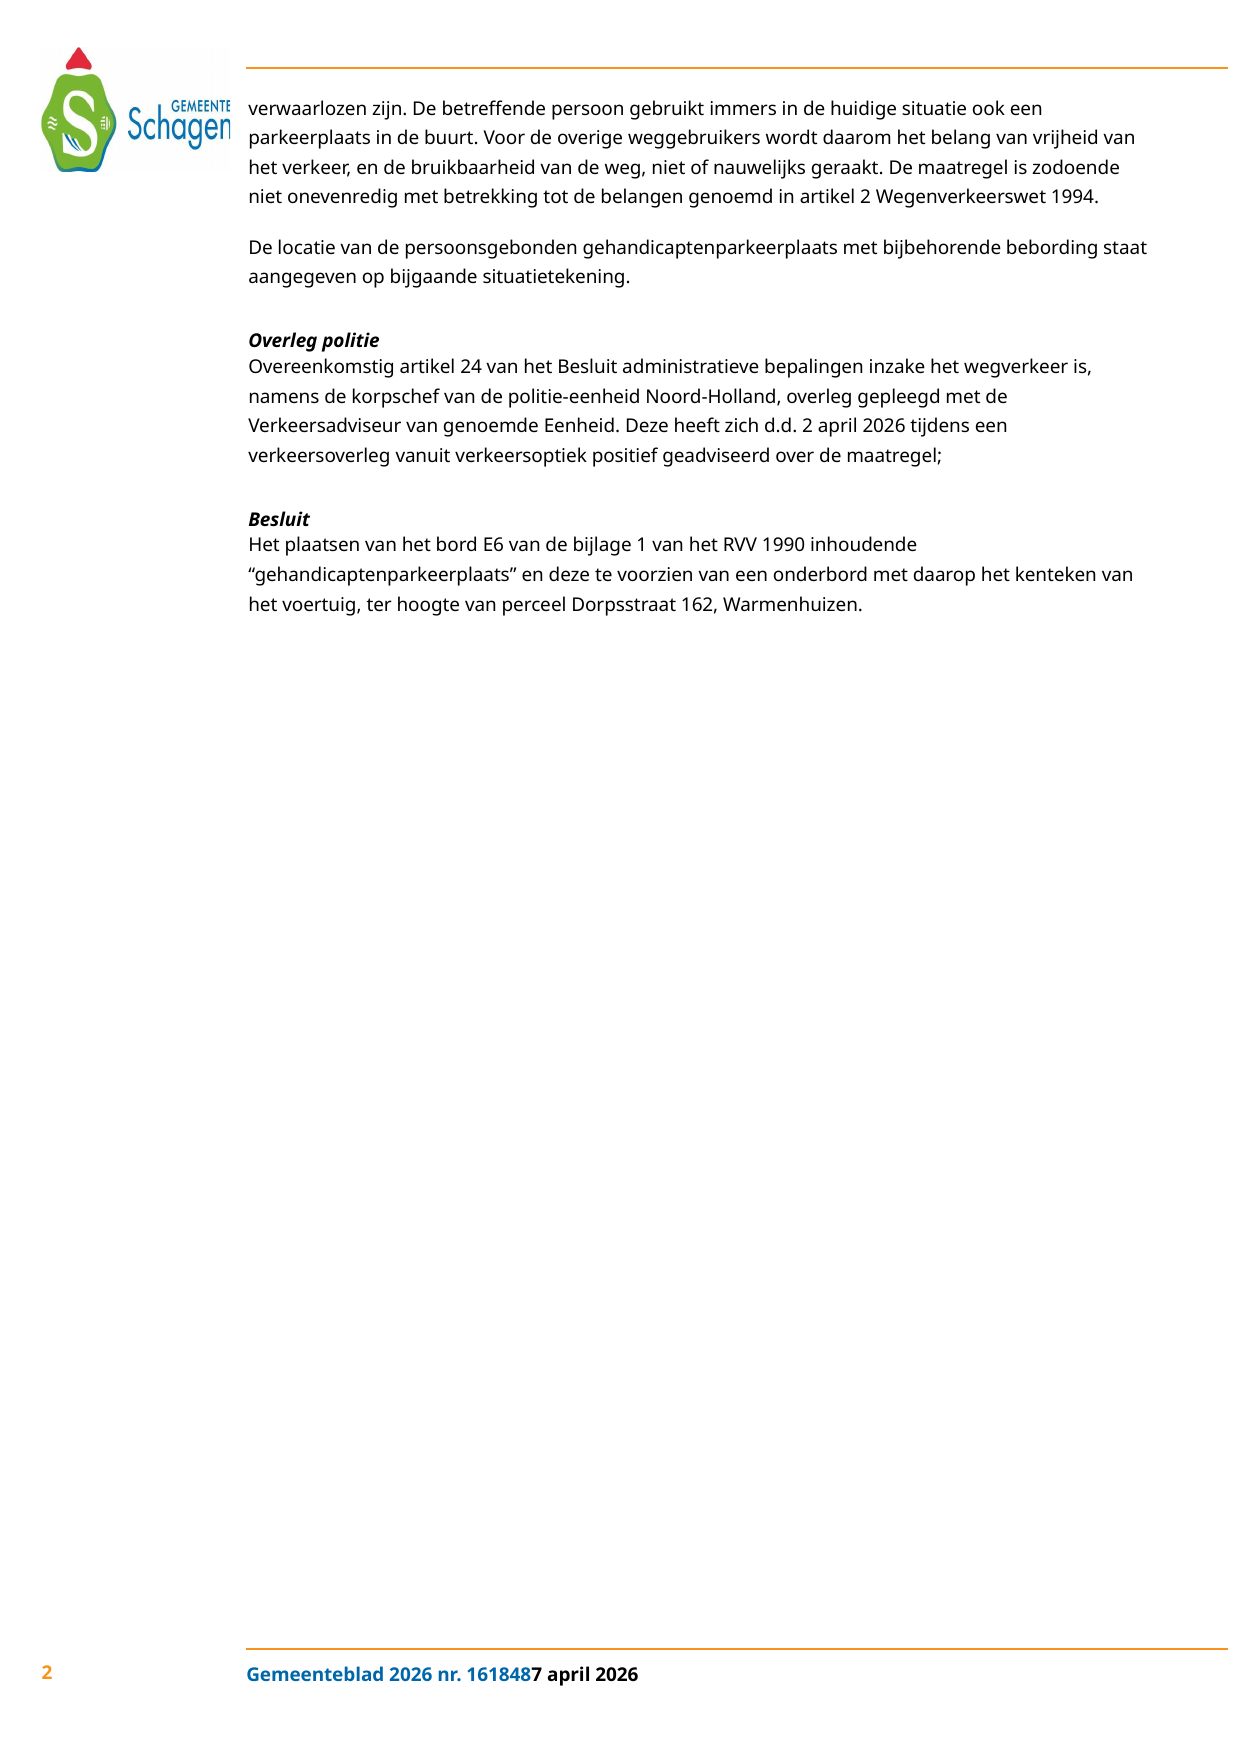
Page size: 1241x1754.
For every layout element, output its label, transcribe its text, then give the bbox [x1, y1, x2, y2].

picture [41, 47, 231, 172]
text De locatie van de persoonsgebonden gehandicaptenparkeerplaats met bijbehorende bebording staat aangegeven op bijgaande situatietekening. [248, 234, 1152, 289]
text verwaarlozen zijn. De betreffende persoon gebruikt immers in de huidige situatie ook een parkeerplaats in de buurt. Voor de overige weggebruikers wordt daarom het belang van vrijheid van het verkeer, en de bruikbaarheid van de weg, niet of nauwelijks geraakt. De maatregel is zodoende niet onevenredig met betrekking tot de belangen genoemd in artikel 2 Wegenverkeerswet 1994. [248, 95, 1152, 209]
text Het plaatsen van het bord E6 van de bijlage 1 van het RVV 1990 inhoudende “gehandicaptenparkeerplaats” en deze te voorzien van een onderbord met daarop het kenteken van het voertuig, ter hoogte van perceel Dorpsstraat 162, Warmenhuizen. [248, 532, 1152, 617]
text Overleg politie [248, 327, 1152, 353]
text Overeenkomstig artikel 24 van het Besluit administratieve bepalingen inzake het wegverkeer is, namens de korpschef van de politie-eenheid Noord-Holland, overleg gepleegd met de Verkeersadviseur van genoemde Eenheid. Deze heeft zich d.d. 2 april 2026 tijdens een verkeersoverleg vanuit verkeersoptiek positief geadviseerd over de maatregel; [248, 353, 1152, 468]
text Besluit [248, 506, 1152, 532]
